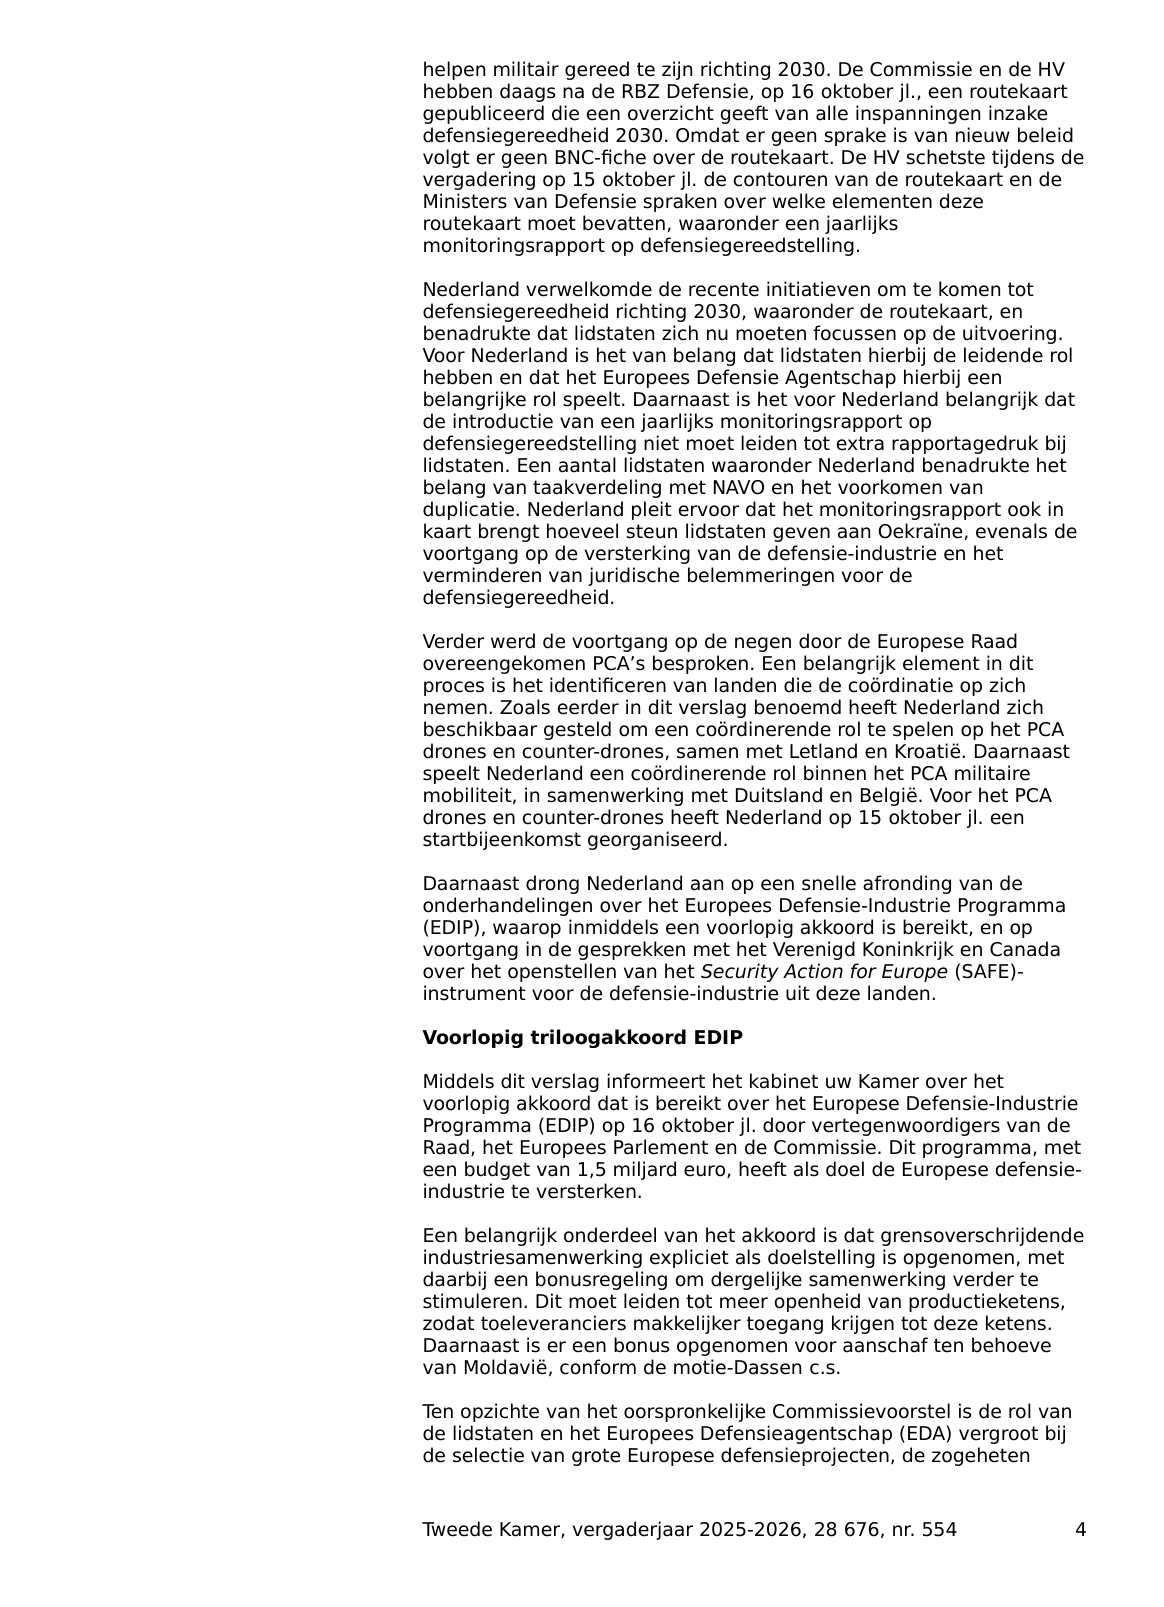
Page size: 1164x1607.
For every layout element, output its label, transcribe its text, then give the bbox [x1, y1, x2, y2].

text Verder werd de voortgang op de negen door de Europese Raad overeengekomen PCA’s besproken. Een belangrijk element in dit proces is het identificeren van landen die de coördinatie op zich nemen. Zoals eerder in dit verslag benoemd heeft Nederland zich beschikbaar gesteld om een coördinerende rol te spelen op het PCA drones en counter-drones, samen met Letland en Kroatië. Daarnaast speelt Nederland een coördinerende rol binnen het PCA militaire mobiliteit, in samenwerking met Duitsland en België. Voor het PCA drones en counter-drones heeft Nederland op 15 oktober jl. een startbijeenkomst georganiseerd. [422, 631, 1087, 851]
text Ten opzichte van het oorspronkelijke Commissievoorstel is de rol van de lidstaten en het Europees Defensieagentschap (EDA) vergroot bij de selectie van grote Europese defensieprojecten, de zogeheten [422, 1401, 1087, 1467]
text Middels dit verslag informeert het kabinet uw Kamer over het voorlopig akkoord dat is bereikt over het Europese Defensie-Industrie Programma (EDIP) op 16 oktober jl. door vertegenwoordigers van de Raad, het Europees Parlement en de Commissie. Dit programma, met een budget van 1,5 miljard euro, heeft als doel de Europese defensie-industrie te versterken. [422, 1071, 1087, 1203]
text Nederland verwelkomde de recente initiatieven om te komen tot defensiegereedheid richting 2030, waaronder de routekaart, en benadrukte dat lidstaten zich nu moeten focussen op de uitvoering. Voor Nederland is het van belang dat lidstaten hierbij de leidende rol hebben en dat het Europees Defensie Agentschap hierbij een belangrijke rol speelt. Daarnaast is het voor Nederland belangrijk dat de introductie van een jaarlijks monitoringsrapport op defensiegereedstelling niet moet leiden tot extra rapportagedruk bij lidstaten. Een aantal lidstaten waaronder Nederland benadrukte het belang van taakverdeling met NAVO en het voorkomen van duplicatie. Nederland pleit ervoor dat het monitoringsrapport ook in kaart brengt hoeveel steun lidstaten geven aan Oekraïne, evenals de voortgang op de versterking van de defensie-industrie en het verminderen van juridische belemmeringen voor de defensiegereedheid. [422, 279, 1087, 609]
text helpen militair gereed te zijn richting 2030. De Commissie en de HV hebben daags na de RBZ Defensie, op 16 oktober jl., een routekaart gepubliceerd die een overzicht geeft van alle inspanningen inzake defensiegereedheid 2030. Omdat er geen sprake is van nieuw beleid volgt er geen BNC-fiche over de routekaart. De HV schetste tijdens de vergadering op 15 oktober jl. de contouren van de routekaart en de Ministers van Defensie spraken over welke elementen deze routekaart moet bevatten, waaronder een jaarlijks monitoringsrapport op defensiegereedstelling. [422, 59, 1087, 257]
text Een belangrijk onderdeel van het akkoord is dat grensoverschrijdende industriesamenwerking expliciet als doelstelling is opgenomen, met daarbij een bonusregeling om dergelijke samenwerking verder te stimuleren. Dit moet leiden tot meer openheid van productieketens, zodat toeleveranciers makkelijker toegang krijgen tot deze ketens. Daarnaast is er een bonus opgenomen voor aanschaf ten behoeve van Moldavië, conform de motie-Dassen c.s. [422, 1225, 1087, 1379]
subtitle Voorlopig triloogakkoord EDIP [422, 1027, 1087, 1049]
text Daarnaast drong Nederland aan op een snelle afronding van de onderhandelingen over het Europees Defensie-Industrie Programma (EDIP), waarop inmiddels een voorlopig akkoord is bereikt, en op voortgang in de gesprekken met het Verenigd Koninkrijk en Canada over het openstellen van het Security Action for Europe (SAFE)-instrument voor de defensie-industrie uit deze landen. [422, 873, 1087, 1005]
